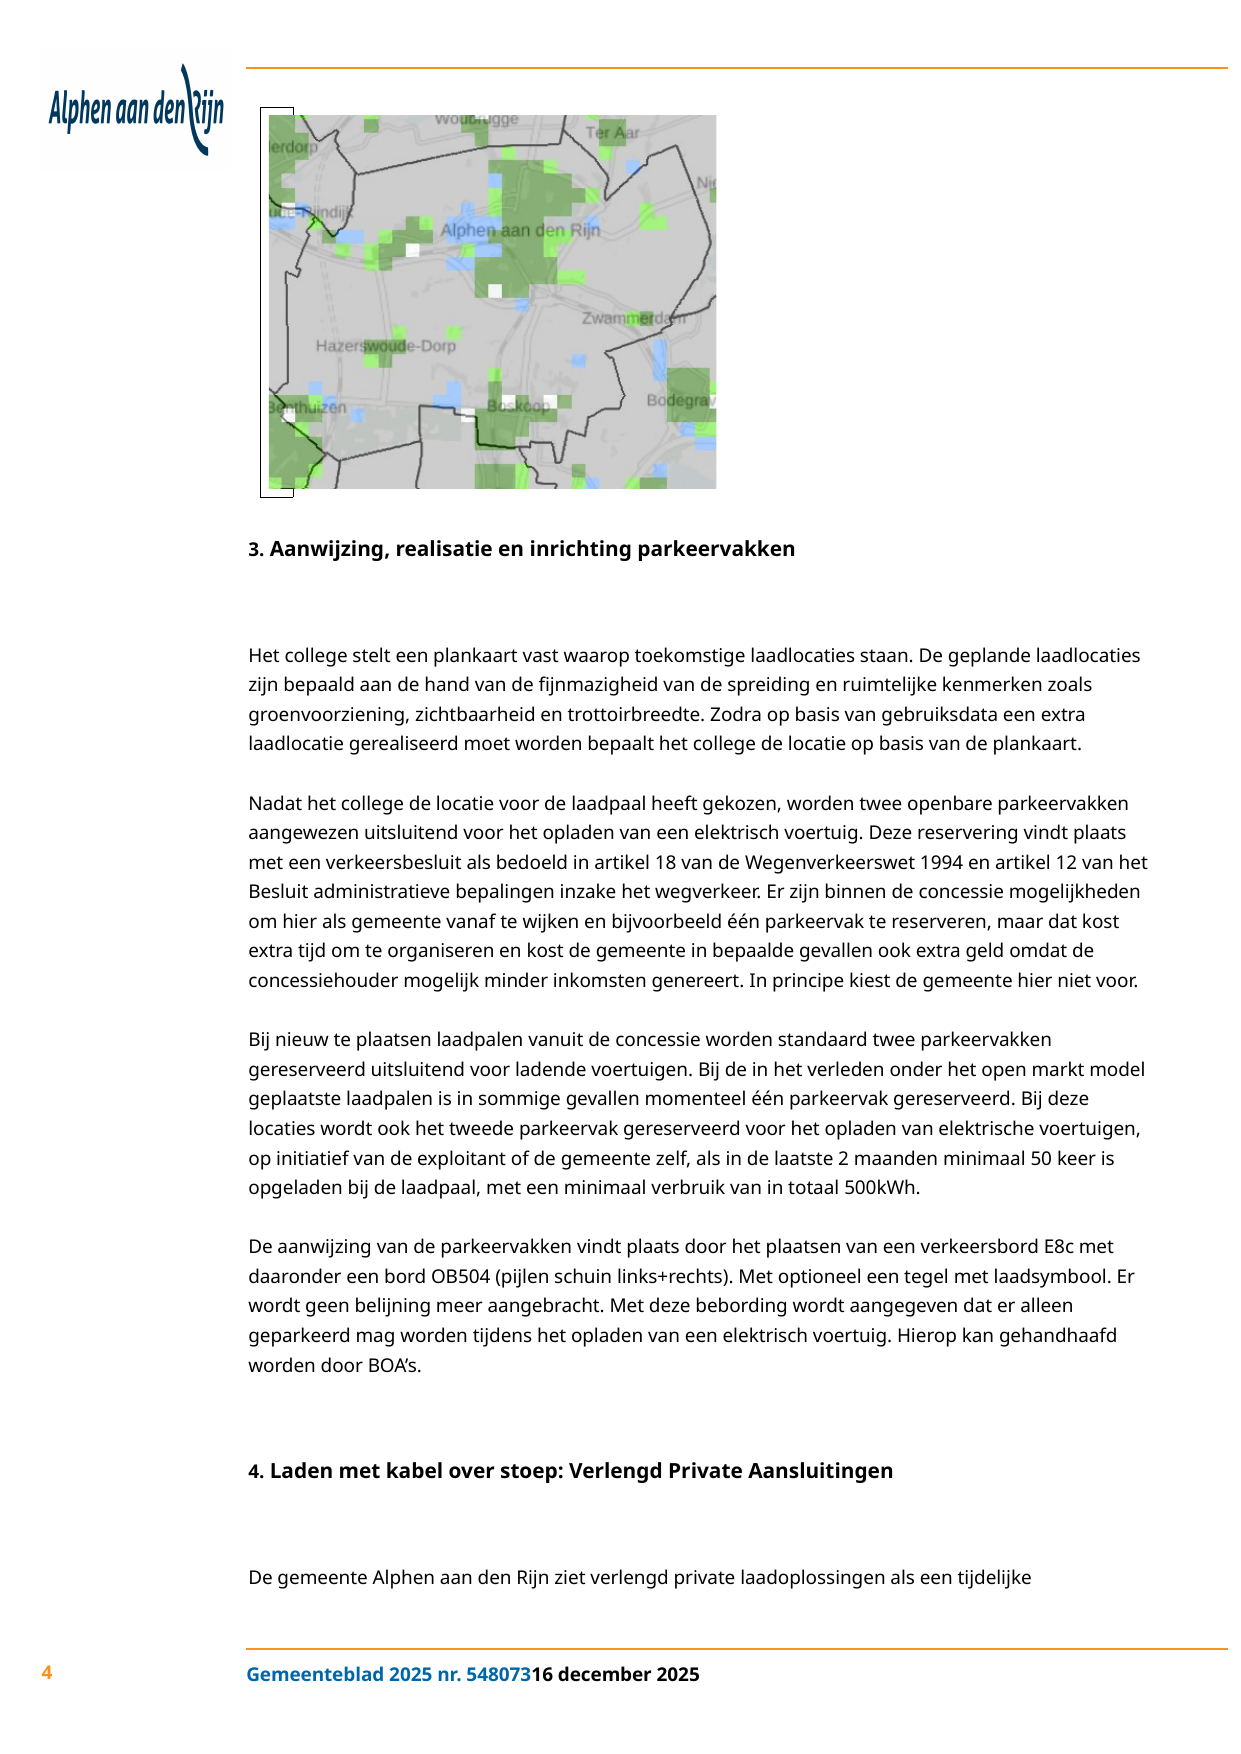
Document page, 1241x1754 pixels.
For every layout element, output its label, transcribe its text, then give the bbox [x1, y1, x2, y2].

text 3. Aanwijzing, realisatie en inrichting parkeervakken [248, 534, 1152, 563]
picture [41, 47, 231, 172]
text 4. Laden met kabel over stoep: Verlengd Private Aansluitingen [248, 1457, 1152, 1485]
text Bij nieuw te plaatsen laadpalen vanuit de concessie worden standaard twee parkeervakken gereserveerd uitsluitend voor ladende voertuigen. Bij de in het verleden onder het open markt model geplaatste laadpalen is in sommige gevallen momenteel één parkeervak gereserveerd. Bij deze locaties wordt ook het tweede parkeervak gereserveerd voor het opladen van elektrische voertuigen, op initiatief van de exploitant of de gemeente zelf, als in de laatste 2 maanden minimaal 50 keer is opgeladen bij de laadpaal, met een minimaal verbruik van in totaal 500kWh. [248, 1026, 1152, 1200]
text De aanwijzing van de parkeervakken vindt plaats door het plaatsen van een verkeersbord E8c met daaronder een bord OB504 (pijlen schuin links+rechts). Met optioneel een tegel met laadsymbool. Er wordt geen belijning meer aangebracht. Met deze bebording wordt aangegeven dat er alleen geparkeerd mag worden tijdens het opladen van een elektrisch voertuig. Hierop kan gehandhaafd worden door BOA’s. [248, 1233, 1152, 1378]
text De gemeente Alphen aan den Rijn ziet verlengd private laadoplossingen als een tijdelijke [248, 1564, 1152, 1590]
text Het college stelt een plankaart vast waarop toekomstige laadlocaties staan. De geplande laadlocaties zijn bepaald aan de hand van de fijnmazigheid van de spreiding en ruimtelijke kenmerken zoals groenvoorziening, zichtbaarheid en trottoirbreedte. Zodra op basis van gebruiksdata een extra laadlocatie gerealiseerd moet worden bepaalt het college de locatie op basis van de plankaart. [248, 642, 1152, 756]
picture [268, 115, 717, 489]
text Nadat het college de locatie voor de laadpaal heeft gekozen, worden twee openbare parkeervakken aangewezen uitsluitend voor het opladen van een elektrisch voertuig. Deze reservering vindt plaats met een verkeersbesluit als bedoeld in artikel 18 van de Wegenverkeerswet 1994 en artikel 12 van het Besluit administratieve bepalingen inzake het wegverkeer. Er zijn binnen de concessie mogelijkheden om hier als gemeente vanaf te wijken en bijvoorbeeld één parkeervak te reserveren, maar dat kost extra tijd om te organiseren en kost de gemeente in bepaalde gevallen ook extra geld omdat de concessiehouder mogelijk minder inkomsten genereert. In principe kiest de gemeente hier niet voor. [248, 790, 1152, 993]
